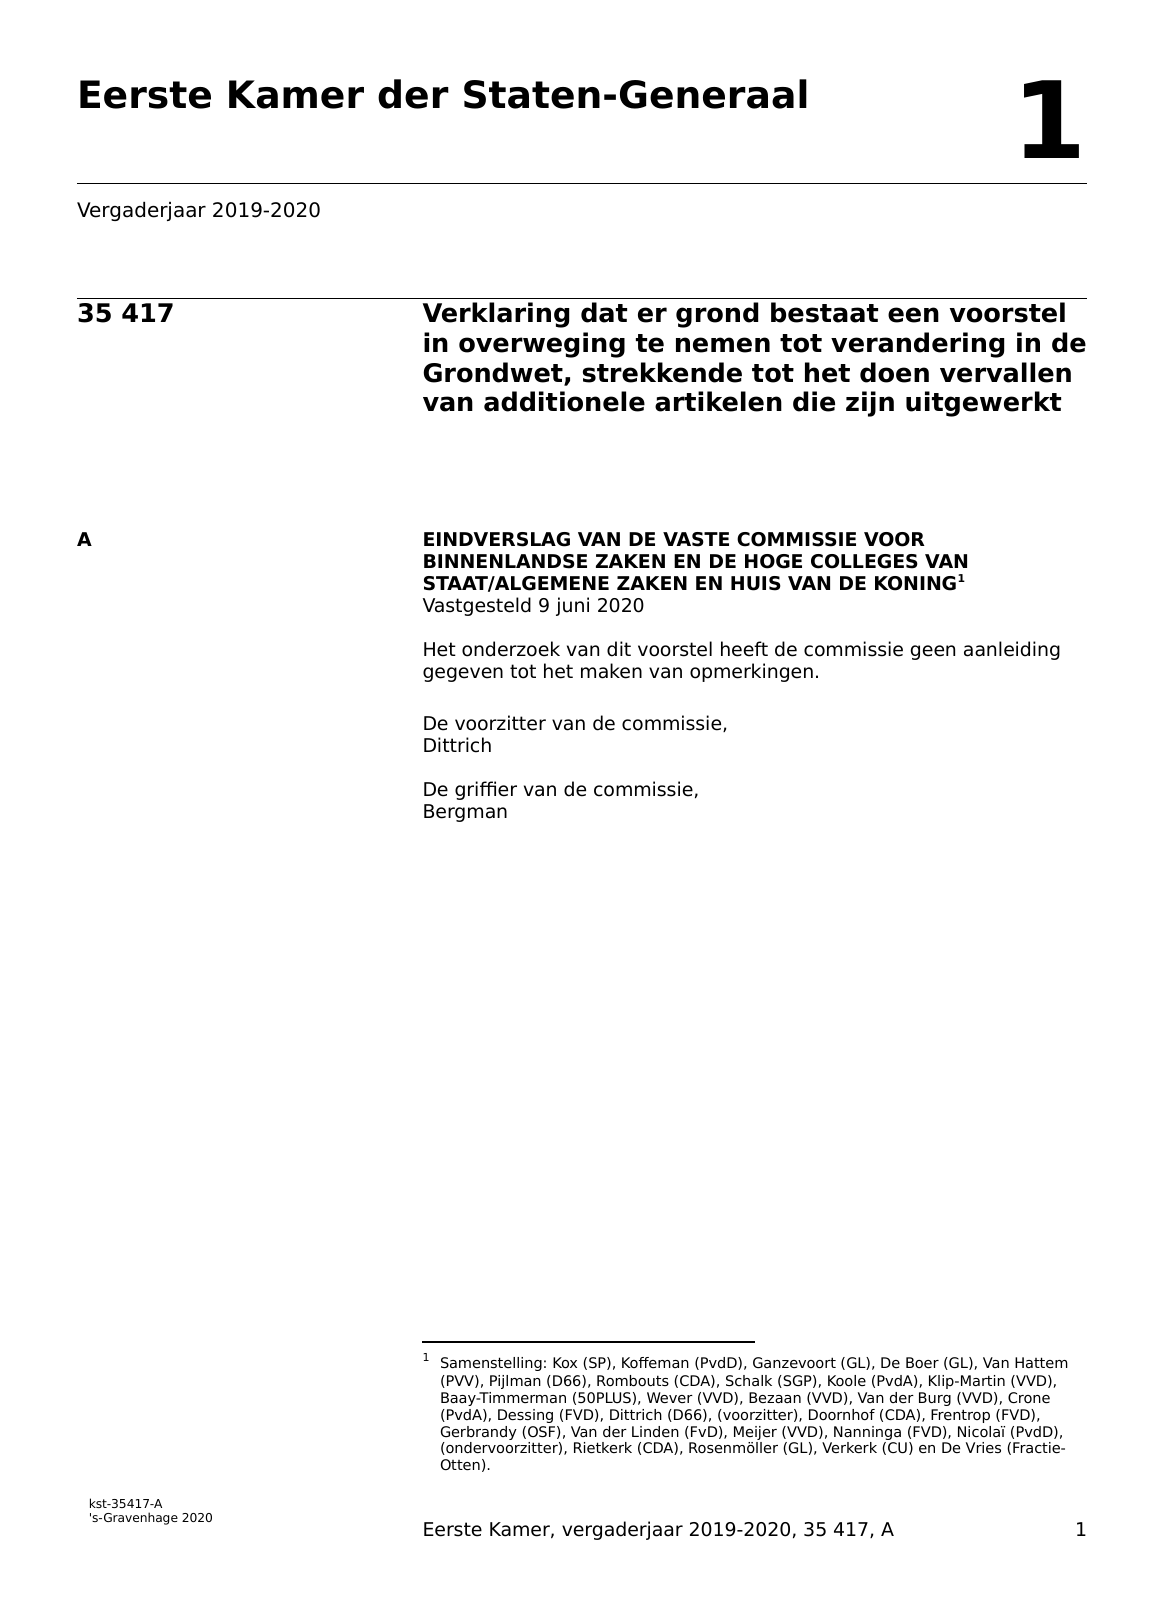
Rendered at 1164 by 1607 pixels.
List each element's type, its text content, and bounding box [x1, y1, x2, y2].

table_header 1 [886, 59, 1087, 183]
subtitle 35 417 Verklaring dat er grond bestaat een voorstel in overweging te nemen tot verandering in de Grondwet, strekkende tot het doen vervallen van additionele artikelen die zijn uitgewerkt [77, 299, 1087, 418]
text De griffier van de commissie, Bergman [422, 779, 1087, 823]
text 's-Gravenhage 2020 [88, 1511, 323, 1525]
table_cell Vergaderjaar 2019-2020 [77, 184, 1087, 298]
table_header Eerste Kamer der Staten-Generaal [77, 59, 886, 183]
text Samenstelling: Kox (SP), Koffeman (PvdD), Ganzevoort (GL), De Boer (GL), Van Hattem (PVV), Pijlman (D66), Rombouts (CDA), Schalk (SGP), Koole (PvdA), Klip-Martin (VVD), Baay-Timmerman (50PLUS), Wever (VVD), Bezaan (VVD), Van der Burg (VVD), Crone (PvdA), Dessing (FVD), Dittrich (D66), (voorzitter), Doornhof (CDA), Frentrop (FVD), Gerbrandy (OSF), Van der Linden (FvD), Meijer (VVD), Nanninga (FVD), Nicolaï (PvdD), (ondervoorzitter), Rietkerk (CDA), Rosenmöller (GL), Verkerk (CU) en De Vries (Fractie-Otten). [422, 1351, 1087, 1474]
text Vastgesteld 9 juni 2020 [422, 595, 1087, 617]
text De voorzitter van de commissie, Dittrich [422, 713, 1087, 757]
text Het onderzoek van dit voorstel heeft de commissie geen aanleiding gegeven tot het maken van opmerkingen. [422, 639, 1087, 683]
subtitle A EINDVERSLAG VAN DE VASTE COMMISSIE VOOR BINNENLANDSE ZAKEN EN DE HOGE COLLEGES VAN STAAT/ALGEMENE ZAKEN EN HUIS VAN DE KONING [77, 529, 1087, 595]
text kst-35417-A [88, 1497, 323, 1511]
